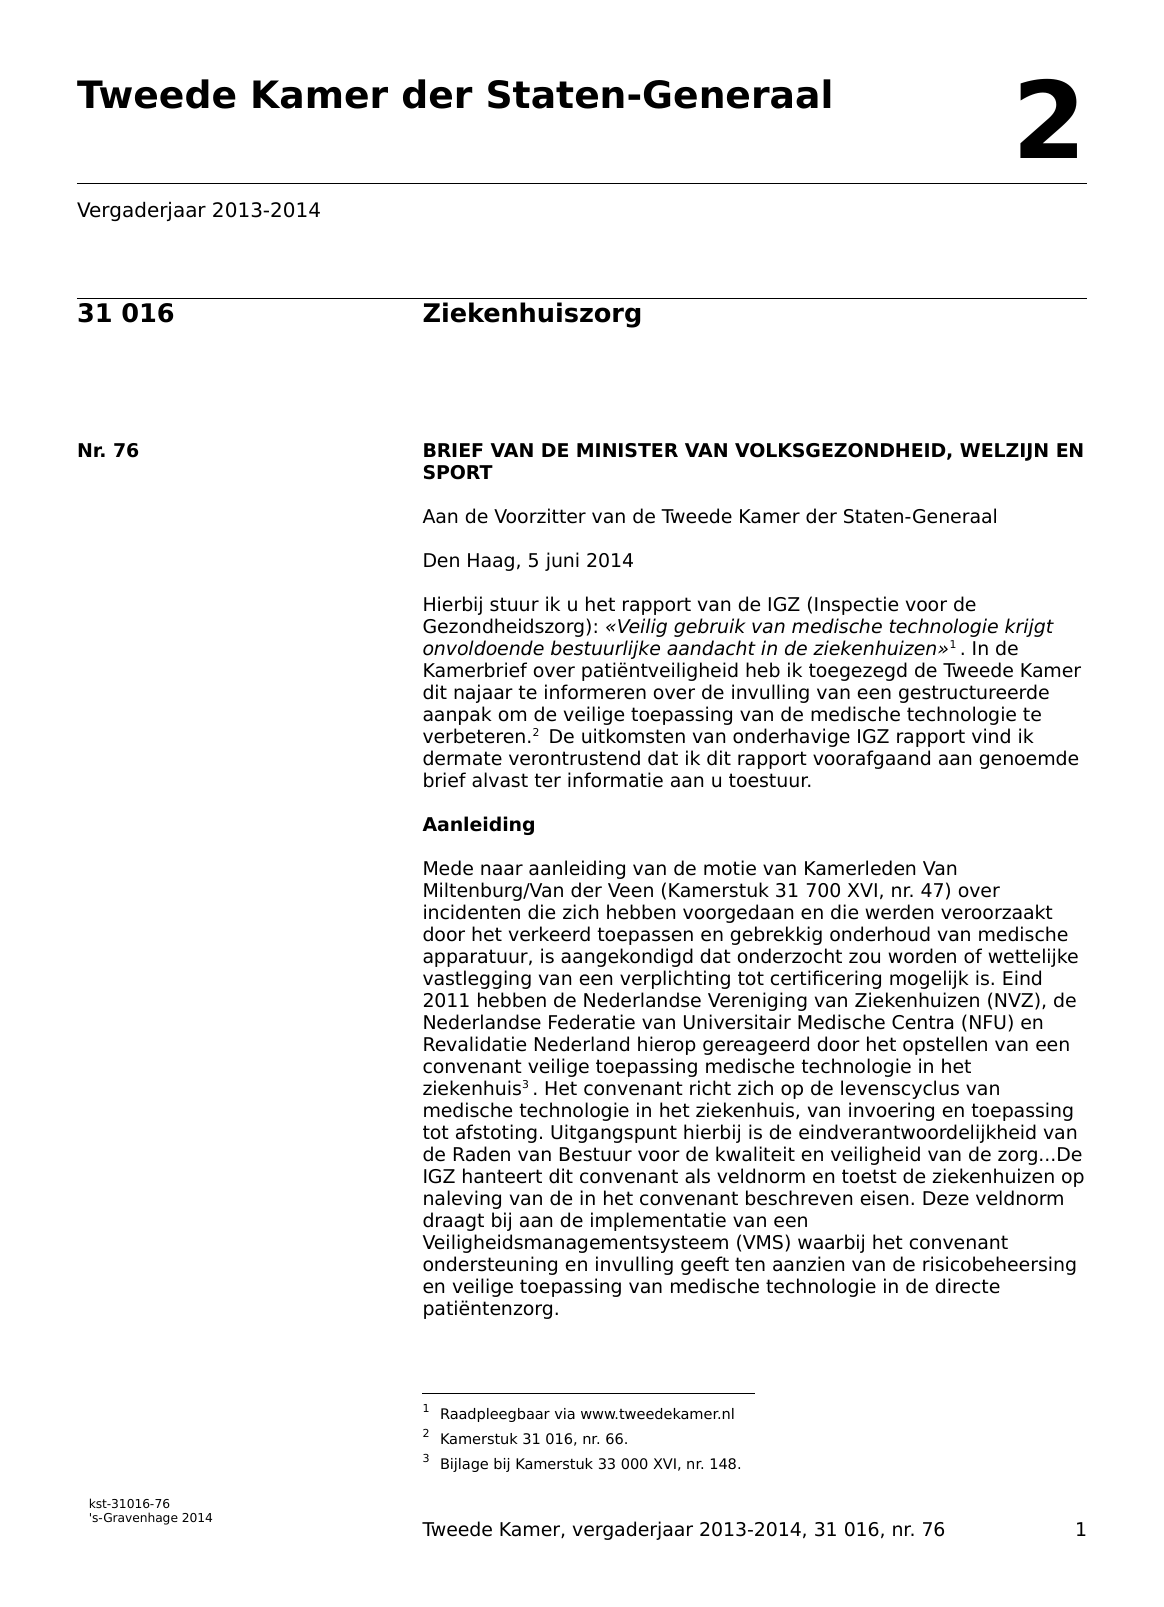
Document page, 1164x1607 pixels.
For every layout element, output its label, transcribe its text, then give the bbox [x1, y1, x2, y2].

text Mede naar aanleiding van de motie van Kamerleden Van Miltenburg/Van der Veen (Kamerstuk 31 700 XVI, nr. 47) over incidenten die zich hebben voorgedaan en die werden veroorzaakt door het verkeerd toepassen en gebrekkig onderhoud van medische apparatuur, is aangekondigd dat onderzocht zou worden of wettelijke vastlegging van een verplichting tot certificering mogelijk is. Eind 2011 hebben de Nederlandse Vereniging van Ziekenhuizen (NVZ), de Nederlandse Federatie van Universitair Medische Centra (NFU) en Revalidatie Nederland hierop gereageerd door het opstellen van een convenant veilige toepassing medische technologie in het ziekenhuis. Het convenant richt zich op de levenscyclus van medische technologie in het ziekenhuis, van invoering en toepassing tot afstoting. Uitgangspunt hierbij is de eindverantwoordelijkheid van de Raden van Bestuur voor de kwaliteit en veiligheid van de zorg...De IGZ hanteert dit convenant als veldnorm en toetst de ziekenhuizen op naleving van de in het convenant beschreven eisen. Deze veldnorm draagt bij aan de implementatie van een Veiligheidsmanagementsysteem (VMS) waarbij het convenant ondersteuning en invulling geeft ten aanzien van de risicobeheersing en veilige toepassing van medische technologie in de directe patiëntenzorg. [422, 858, 1087, 1320]
table_header Tweede Kamer der Staten-Generaal [77, 59, 886, 183]
table_cell Vergaderjaar 2013-2014 [77, 184, 1087, 298]
subtitle 31 016 Ziekenhuiszorg [77, 299, 1087, 329]
text Aan de Voorzitter van de Tweede Kamer der Staten-Generaal [422, 506, 1087, 528]
text Bijlage bij Kamerstuk 33 000 XVI, nr. 148. [422, 1452, 1087, 1474]
text Den Haag, 5 juni 2014 [422, 550, 1087, 572]
subtitle Aanleiding [422, 814, 1087, 836]
text kst-31016-76 [88, 1497, 323, 1511]
text Hierbij stuur ik u het rapport van de IGZ (Inspectie voor de Gezondheidszorg): «Veilig gebruik van medische technologie krijgt onvoldoende bestuurlijke aandacht in de ziekenhuizen». In de Kamerbrief over patiëntveiligheid heb ik toegezegd de Tweede Kamer dit najaar te informeren over de invulling van een gestructureerde aanpak om de veilige toepassing van de medische technologie te verbeteren. De uitkomsten van onderhavige IGZ rapport vind ik dermate verontrustend dat ik dit rapport voorafgaand aan genoemde brief alvast ter informatie aan u toestuur. [422, 594, 1087, 792]
text Kamerstuk 31 016, nr. 66. [422, 1427, 1087, 1449]
text 's-Gravenhage 2014 [88, 1511, 323, 1525]
subtitle Nr. 76 BRIEF VAN DE MINISTER VAN VOLKSGEZONDHEID, WELZIJN EN SPORT [77, 440, 1087, 484]
text Raadpleegbaar via www.tweedekamer.nl [422, 1402, 1087, 1424]
table_header 2 [886, 59, 1087, 183]
